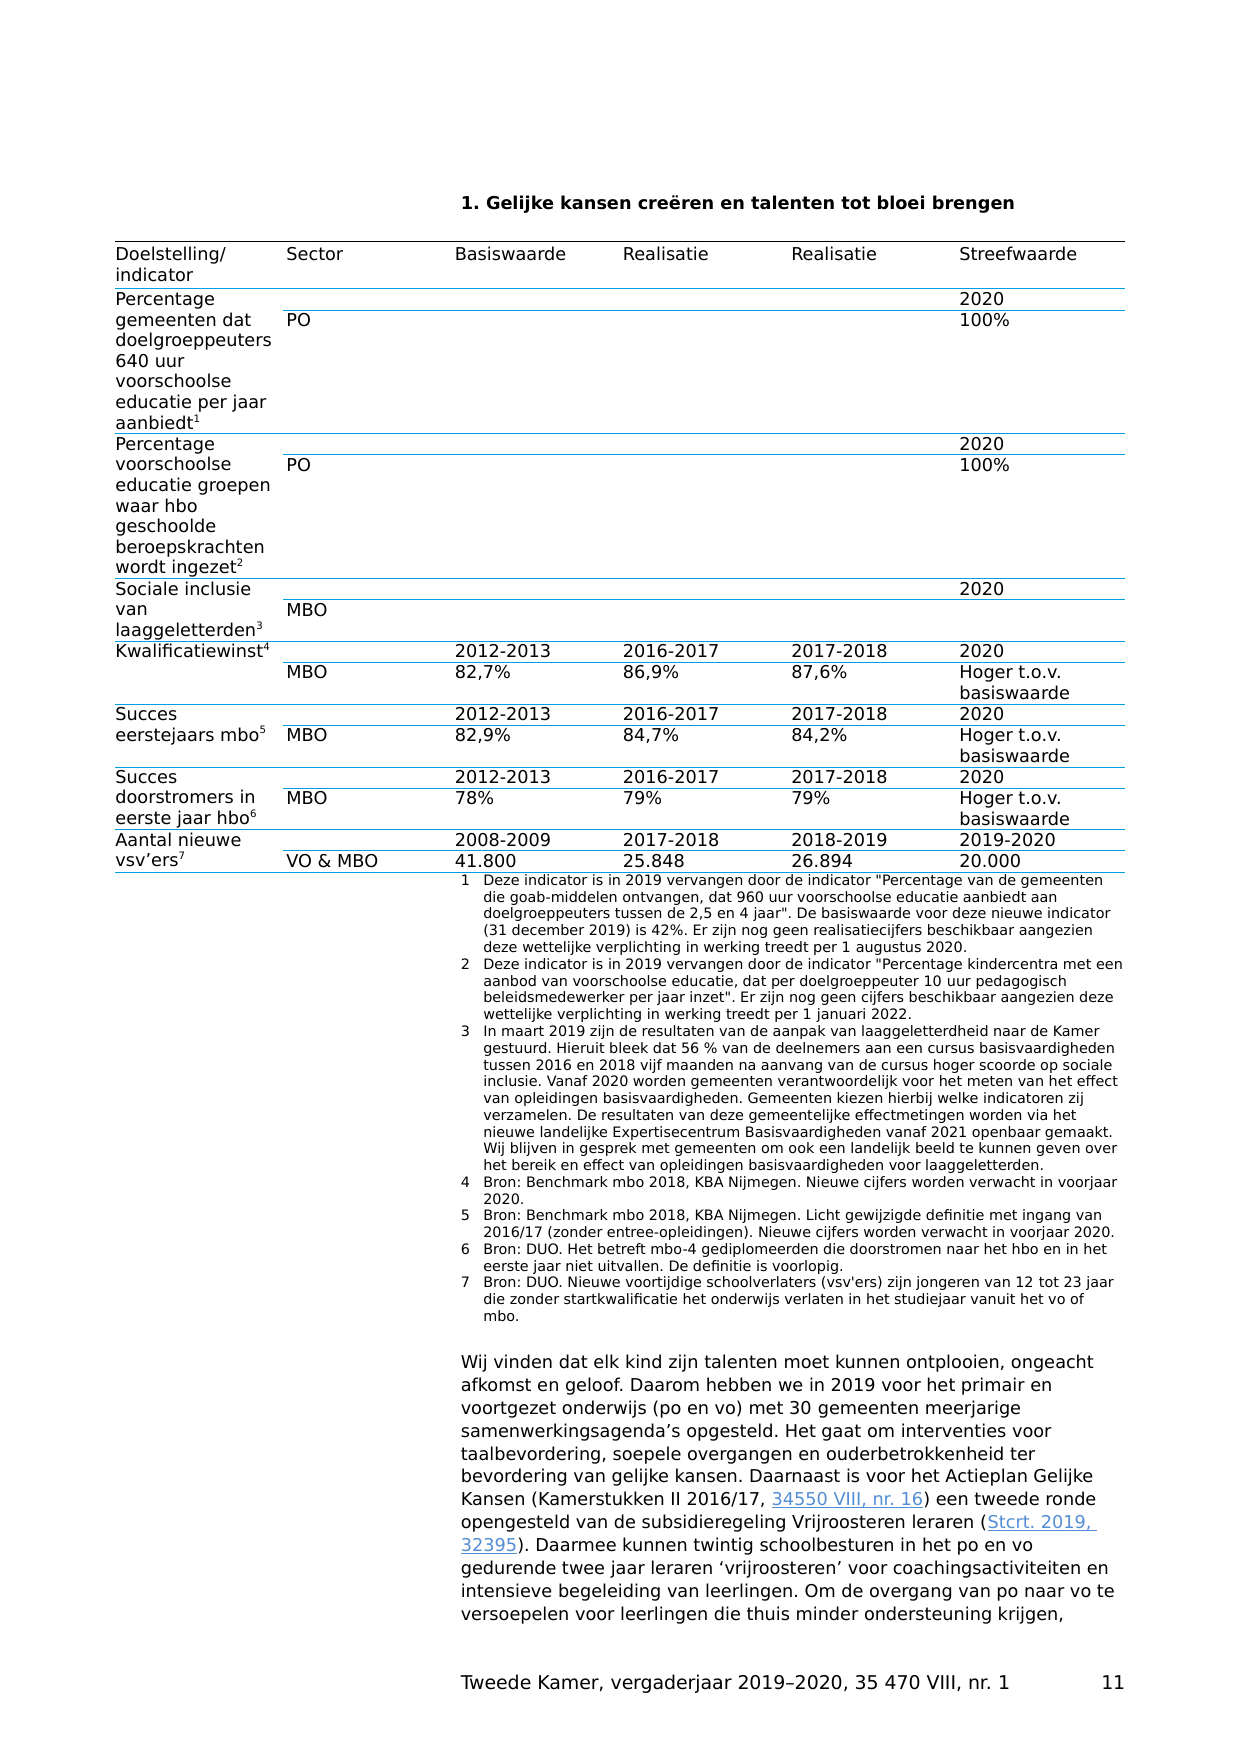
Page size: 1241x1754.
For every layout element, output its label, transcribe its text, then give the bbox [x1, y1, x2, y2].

table_cell Doelstelling/indicator [115, 242, 283, 288]
table_cell VO & MBO [283, 851, 452, 872]
table_cell Hoger t.o.v. basiswaarde [956, 663, 1125, 703]
table_cell 84,7% [620, 726, 788, 766]
table_cell 2016-2017 [620, 768, 788, 787]
list Bron: DUO. Het betreft mbo-4 gediplomeerden die doorstromen naar het hbo en in het eerste jaar niet uitvallen. De definitie is voorlopig. [461, 1241, 1125, 1274]
table_cell [283, 642, 452, 662]
table_cell 2020 [956, 579, 1125, 599]
table_cell [620, 579, 788, 599]
text Wij vinden dat elk kind zijn talenten moet kunnen ontplooien, ongeacht afkomst en geloof. Daarom hebben we in 2019 voor het primair en voortgezet onderwijs (po en vo) met 30 gemeenten meerjarige samenwerkingsagenda’s opgesteld. Het gaat om interventies voor taalbevordering, soepele overgangen en ouderbetrokkenheid ter bevordering van gelijke kansen. Daarnaast is voor het Actieplan Gelijke Kansen (Kamerstukken II 2016/17, 34550 VIII, nr. 16) een tweede ronde opengesteld van de subsidieregeling Vrijroosteren leraren (Stcrt. 2019, 32395). Daarmee kunnen twintig schoolbesturen in het po en vo gedurende twee jaar leraren ‘vrijroosteren’ voor coachingsactiviteiten en intensieve begeleiding van leerlingen. Om de overgang van po naar vo te versoepelen voor leerlingen die thuis minder ondersteuning krijgen, [461, 1350, 1125, 1625]
table_cell 2016-2017 [620, 642, 788, 662]
table_cell Succes eerstejaars mbo5 [115, 705, 283, 766]
table_cell 2020 [956, 642, 1125, 662]
table_cell [788, 289, 956, 309]
table_cell 2020 [956, 434, 1125, 454]
table_cell [452, 289, 620, 309]
table_cell 2018-2019 [788, 830, 956, 850]
table_cell [956, 600, 1125, 641]
table_cell 100% [956, 311, 1125, 433]
table_cell 20.000 [956, 851, 1125, 872]
table_cell 26.894 [788, 851, 956, 872]
table_cell [788, 311, 956, 433]
table_cell [452, 579, 620, 599]
table_cell Streefwaarde [956, 242, 1125, 288]
table_cell [620, 311, 788, 433]
table_cell [788, 600, 956, 641]
table_cell [620, 455, 788, 578]
table_cell Basiswaarde [452, 242, 620, 288]
text 1. Gelijke kansen creëren en talenten tot bloei brengen [461, 191, 1125, 214]
table_cell 100% [956, 455, 1125, 578]
table_cell 86,9% [620, 663, 788, 703]
table_cell 2012-2013 [452, 768, 620, 787]
table_cell 2016-2017 [620, 705, 788, 724]
table_cell 87,6% [788, 663, 956, 703]
table_cell [283, 830, 452, 850]
table_cell [283, 768, 452, 787]
table_cell PO [283, 455, 452, 578]
table_cell 2012-2013 [452, 642, 620, 662]
table_cell MBO [283, 663, 452, 703]
table_cell Succes doorstromers in eerste jaar hbo6 [115, 768, 283, 829]
table_cell 2020 [956, 705, 1125, 724]
table_cell MBO [283, 726, 452, 766]
table_cell Percentage voorschoolse educatie groepen waar hbo geschoolde beroepskrachten wordt ingezet2 [115, 434, 283, 578]
table_cell MBO [283, 789, 452, 829]
table_cell [452, 455, 620, 578]
table_cell Hoger t.o.v. basiswaarde [956, 789, 1125, 829]
table_cell 2012-2013 [452, 705, 620, 724]
list Bron: DUO. Nieuwe voortijdige schoolverlaters (vsv'ers) zijn jongeren van 12 tot 23 jaar die zonder startkwalificatie het onderwijs verlaten in het studiejaar vanuit het vo of mbo. [461, 1274, 1125, 1325]
table_cell 84,2% [788, 726, 956, 766]
table_cell MBO [283, 600, 452, 641]
table_cell [452, 434, 620, 454]
table_cell [452, 600, 620, 641]
table_cell [283, 705, 452, 724]
table_cell Realisatie [620, 242, 788, 288]
list Bron: Benchmark mbo 2018, KBA Nijmegen. Nieuwe cijfers worden verwacht in voorjaar 2020. [461, 1174, 1125, 1207]
table_cell Hoger t.o.v. basiswaarde [956, 726, 1125, 766]
list Deze indicator is in 2019 vervangen door de indicator "Percentage van de gemeenten die goab-middelen ontvangen, dat 960 uur voorschoolse educatie aanbiedt aan doelgroeppeuters tussen de 2,5 en 4 jaar". De basiswaarde voor deze nieuwe indicator (31 december 2019) is 42%. Er zijn nog geen realisatiecijfers beschikbaar aangezien deze wettelijke verplichting in werking treedt per 1 augustus 2020. [461, 873, 1125, 956]
table_cell 82,7% [452, 663, 620, 703]
table_cell [788, 434, 956, 454]
table_cell [620, 600, 788, 641]
table_cell [788, 455, 956, 578]
table_cell [620, 434, 788, 454]
list Bron: Benchmark mbo 2018, KBA Nijmegen. Licht gewijzigde definitie met ingang van 2016/17 (zonder entree-opleidingen). Nieuwe cijfers worden verwacht in voorjaar 2020. [461, 1207, 1125, 1241]
table_cell 79% [620, 789, 788, 829]
table_cell 2008-2009 [452, 830, 620, 850]
table_cell 79% [788, 789, 956, 829]
table_cell 2017-2018 [620, 830, 788, 850]
table_cell 2017-2018 [788, 768, 956, 787]
table_cell Percentage gemeenten dat doelgroeppeuters 640 uur voorschoolse educatie per jaar aanbiedt1 [115, 289, 283, 433]
list Deze indicator is in 2019 vervangen door de indicator "Percentage kindercentra met een aanbod van voorschoolse educatie, dat per doelgroeppeuter 10 uur pedagogisch beleidsmedewerker per jaar inzet". Er zijn nog geen cijfers beschikbaar aangezien deze wettelijke verplichting in werking treedt per 1 januari 2022. [461, 956, 1125, 1023]
table_cell [283, 289, 452, 309]
table_cell [620, 289, 788, 309]
table_cell Sociale inclusie van laaggeletterden3 [115, 579, 283, 641]
table_cell 25.848 [620, 851, 788, 872]
table_cell [452, 311, 620, 433]
table_header Tabel 1 Gelijke kansen creëren en talenten tot bloei brengen [115, 216, 1125, 241]
table_cell 2020 [956, 768, 1125, 787]
table_cell 41.800 [452, 851, 620, 872]
table_cell 82,9% [452, 726, 620, 766]
table_cell [788, 579, 956, 599]
table_cell 2019-2020 [956, 830, 1125, 850]
table_cell Sector [283, 242, 452, 288]
list In maart 2019 zijn de resultaten van de aanpak van laaggeletterdheid naar de Kamer gestuurd. Hieruit bleek dat 56 % van de deelnemers aan een cursus basisvaardigheden tussen 2016 en 2018 vijf maanden na aanvang van de cursus hoger scoorde op sociale inclusie. Vanaf 2020 worden gemeenten verantwoordelijk voor het meten van het effect van opleidingen basisvaardigheden. Gemeenten kiezen hierbij welke indicatoren zij verzamelen. De resultaten van deze gemeentelijke effectmetingen worden via het nieuwe landelijke Expertisecentrum Basisvaardigheden vanaf 2021 openbaar gemaakt. Wij blijven in gesprek met gemeenten om ook een landelijk beeld te kunnen geven over het bereik en effect van opleidingen basisvaardigheden voor laaggeletterden. [461, 1023, 1125, 1174]
table_cell PO [283, 311, 452, 433]
table_cell Aantal nieuwe vsv’ers7 [115, 830, 283, 872]
table_cell 2017-2018 [788, 642, 956, 662]
table_cell [283, 579, 452, 599]
table_cell 2017-2018 [788, 705, 956, 724]
table_cell Realisatie [788, 242, 956, 288]
table_cell [283, 434, 452, 454]
table_cell Kwalificatiewinst4 [115, 642, 283, 703]
table_cell 2020 [956, 289, 1125, 309]
table_cell 78% [452, 789, 620, 829]
